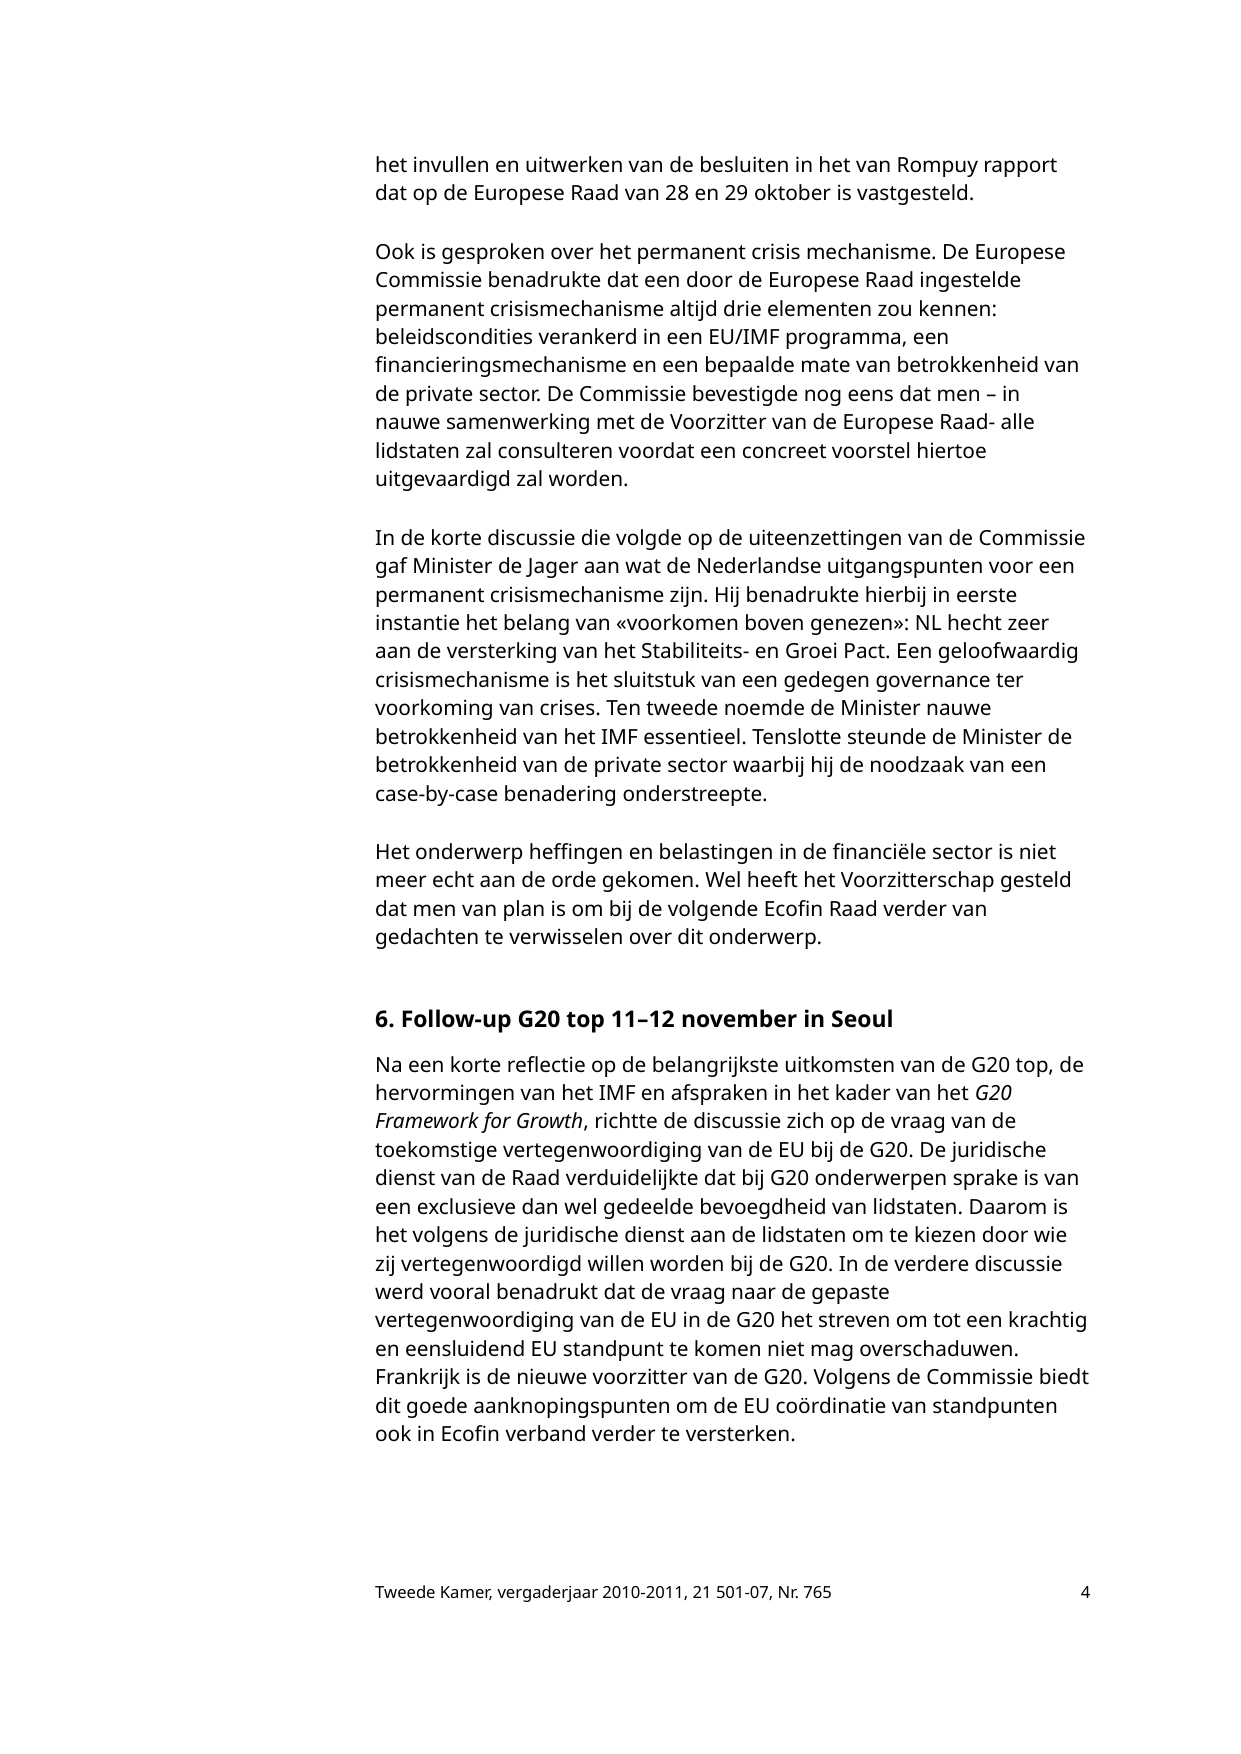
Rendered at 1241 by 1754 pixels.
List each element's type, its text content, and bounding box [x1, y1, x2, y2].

subtitle 6. Follow-up G20 top 11–12 november in Seoul [375, 1003, 1090, 1035]
text In de korte discussie die volgde op de uiteenzettingen van de Commissie gaf Minister de Jager aan wat de Nederlandse uitgangspunten voor een permanent crisismechanisme zijn. Hij benadrukte hierbij in eerste instantie het belang van «voorkomen boven genezen»: NL hecht zeer aan de versterking van het Stabiliteits- en Groei Pact. Een geloofwaardig crisismechanisme is het sluitstuk van een gedegen governance ter voorkoming van crises. Ten tweede noemde de Minister nauwe betrokkenheid van het IMF essentieel. Tenslotte steunde de Minister de betrokkenheid van de private sector waarbij hij de noodzaak van een case-by-case benadering onderstreepte. [375, 523, 1090, 807]
text Ook is gesproken over het permanent crisis mechanisme. De Europese Commissie benadrukte dat een door de Europese Raad ingestelde permanent crisismechanisme altijd drie elementen zou kennen: beleidscondities verankerd in een EU/IMF programma, een financieringsmechanisme en een bepaalde mate van betrokkenheid van de private sector. De Commissie bevestigde nog eens dat men – in nauwe samenwerking met de Voorzitter van de Europese Raad- alle lidstaten zal consulteren voordat een concreet voorstel hiertoe uitgevaardigd zal worden. [375, 237, 1090, 493]
text Het onderwerp heffingen en belastingen in de financiële sector is niet meer echt aan de orde gekomen. Wel heeft het Voorzitterschap gesteld dat men van plan is om bij de volgende Ecofin Raad verder van gedachten te verwisselen over dit onderwerp. [375, 837, 1090, 951]
text Na een korte reflectie op de belangrijkste uitkomsten van de G20 top, de hervormingen van het IMF en afspraken in het kader van het G20 Framework for Growth, richtte de discussie zich op de vraag van de toekomstige vertegenwoordiging van de EU bij de G20. De juridische dienst van de Raad verduidelijkte dat bij G20 onderwerpen sprake is van een exclusieve dan wel gedeelde bevoegdheid van lidstaten. Daarom is het volgens de juridische dienst aan de lidstaten om te kiezen door wie zij vertegenwoordigd willen worden bij de G20. In de verdere discussie werd vooral benadrukt dat de vraag naar de gepaste vertegenwoordiging van de EU in de G20 het streven om tot een krachtig en eensluidend EU standpunt te komen niet mag overschaduwen. Frankrijk is de nieuwe voorzitter van de G20. Volgens de Commissie biedt dit goede aanknopingspunten om de EU coördinatie van standpunten ook in Ecofin verband verder te versterken. [375, 1050, 1090, 1448]
text het invullen en uitwerken van de besluiten in het van Rompuy rapport dat op de Europese Raad van 28 en 29 oktober is vastgesteld. [375, 150, 1090, 207]
